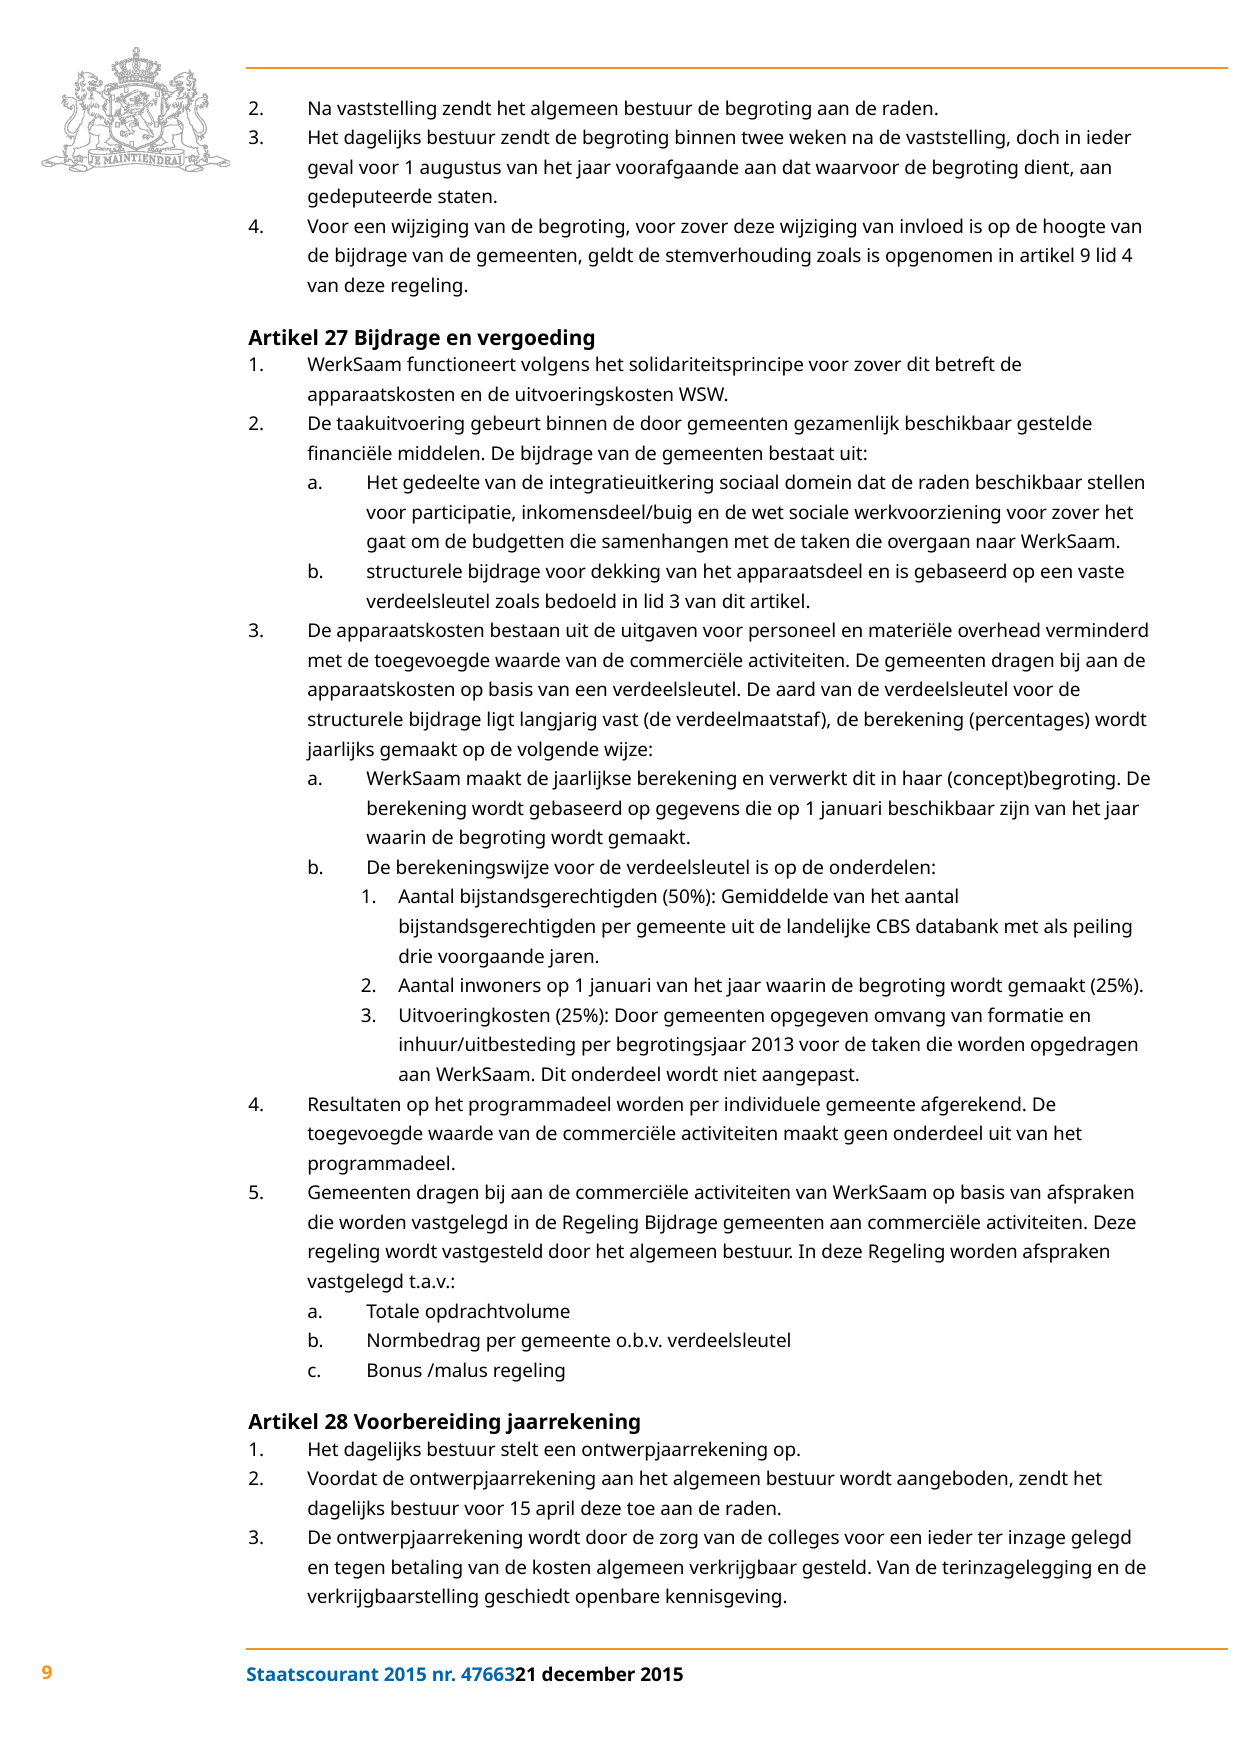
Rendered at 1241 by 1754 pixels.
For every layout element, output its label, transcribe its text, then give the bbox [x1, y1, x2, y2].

text Artikel 28 Voorbereiding jaarrekening [248, 1407, 1152, 1436]
list De ontwerpjaarrekening wordt door de zorg van de colleges voor een ieder ter inzage gelegd en tegen betaling van de kosten algemeen verkrijgbaar gesteld. Van de terinzagelegging en de verkrijgbaarstelling geschiedt openbare kennisgeving. [248, 1524, 1152, 1609]
list Voordat de ontwerpjaarrekening aan het algemeen bestuur wordt aangeboden, zendt het dagelijks bestuur voor 15 april deze toe aan de raden. [248, 1465, 1152, 1521]
list Voor een wijziging van de begroting, voor zover deze wijziging van invloed is op de hoogte van de bijdrage van de gemeenten, geldt de stemverhouding zoals is opgenomen in artikel 9 lid 4 van deze regeling. [248, 213, 1152, 298]
list Het dagelijks bestuur stelt een ontwerpjaarrekening op. [248, 1436, 1152, 1462]
list structurele bijdrage voor dekking van het apparaatsdeel en is gebaseerd op een vaste verdeelsleutel zoals bedoeld in lid 3 van dit artikel. [307, 558, 1152, 613]
list Bonus /malus regeling [307, 1357, 1152, 1383]
list WerkSaam maakt de jaarlijkse berekening en verwerkt dit in haar (concept)begroting. De berekening wordt gebaseerd op gegevens die op 1 januari beschikbaar zijn van het jaar waarin de begroting wordt gemaakt. [307, 765, 1152, 850]
list WerkSaam functioneert volgens het solidariteitsprincipe voor zover dit betreft de apparaatskosten en de uitvoeringskosten WSW. [248, 351, 1152, 406]
list Het dagelijks bestuur zendt de begroting binnen twee weken na de vaststelling, doch in ieder geval voor 1 augustus van het jaar voorafgaande aan dat waarvoor de begroting dient, aan gedeputeerde staten. [248, 124, 1152, 209]
list Resultaten op het programmadeel worden per individuele gemeente afgerekend. De toegevoegde waarde van de commerciële activiteiten maakt geen onderdeel uit van het programmadeel. [248, 1091, 1152, 1176]
list De berekeningswijze voor de verdeelsleutel is op de onderdelen: [307, 854, 1152, 880]
list Uitvoeringkosten (25%): Door gemeenten opgegeven omvang van formatie en inhuur/uitbesteding per begrotingsjaar 2013 voor de taken die worden opgedragen aan WerkSaam. Dit onderdeel wordt niet aangepast. [361, 1002, 1152, 1087]
list Totale opdrachtvolume [307, 1298, 1152, 1323]
picture [41, 47, 231, 172]
list Na vaststelling zendt het algemeen bestuur de begroting aan de raden. [248, 95, 1152, 121]
list De taakuitvoering gebeurt binnen de door gemeenten gezamenlijk beschikbaar gestelde financiële middelen. De bijdrage van de gemeenten bestaat uit: [248, 410, 1152, 466]
list Aantal bijstandsgerechtigden (50%): Gemiddelde van het aantal bijstandsgerechtigden per gemeente uit de landelijke CBS databank met als peiling drie voorgaande jaren. [361, 884, 1152, 968]
list Normbedrag per gemeente o.b.v. verdeelsleutel [307, 1327, 1152, 1353]
text Artikel 27 Bijdrage en vergoeding [248, 323, 1152, 351]
list De apparaatskosten bestaan uit de uitgaven voor personeel en materiële overhead verminderd met de toegevoegde waarde van de commerciële activiteiten. De gemeenten dragen bij aan de apparaatskosten op basis van een verdeelsleutel. De aard van de verdeelsleutel voor de structurele bijdrage ligt langjarig vast (de verdeelmaatstaf), de berekening (percentages) wordt jaarlijks gemaakt op de volgende wijze: [248, 617, 1152, 761]
list Aantal inwoners op 1 januari van het jaar waarin de begroting wordt gemaakt (25%). [361, 972, 1152, 998]
list Het gedeelte van de integratieuitkering sociaal domein dat de raden beschikbaar stellen voor participatie, inkomensdeel/buig en de wet sociale werkvoorziening voor zover het gaat om de budgetten die samenhangen met de taken die overgaan naar WerkSaam. [307, 469, 1152, 554]
list Gemeenten dragen bij aan de commerciële activiteiten van WerkSaam op basis van afspraken die worden vastgelegd in de Regeling Bijdrage gemeenten aan commerciële activiteiten. Deze regeling wordt vastgesteld door het algemeen bestuur. In deze Regeling worden afspraken vastgelegd t.a.v.: [248, 1179, 1152, 1294]
